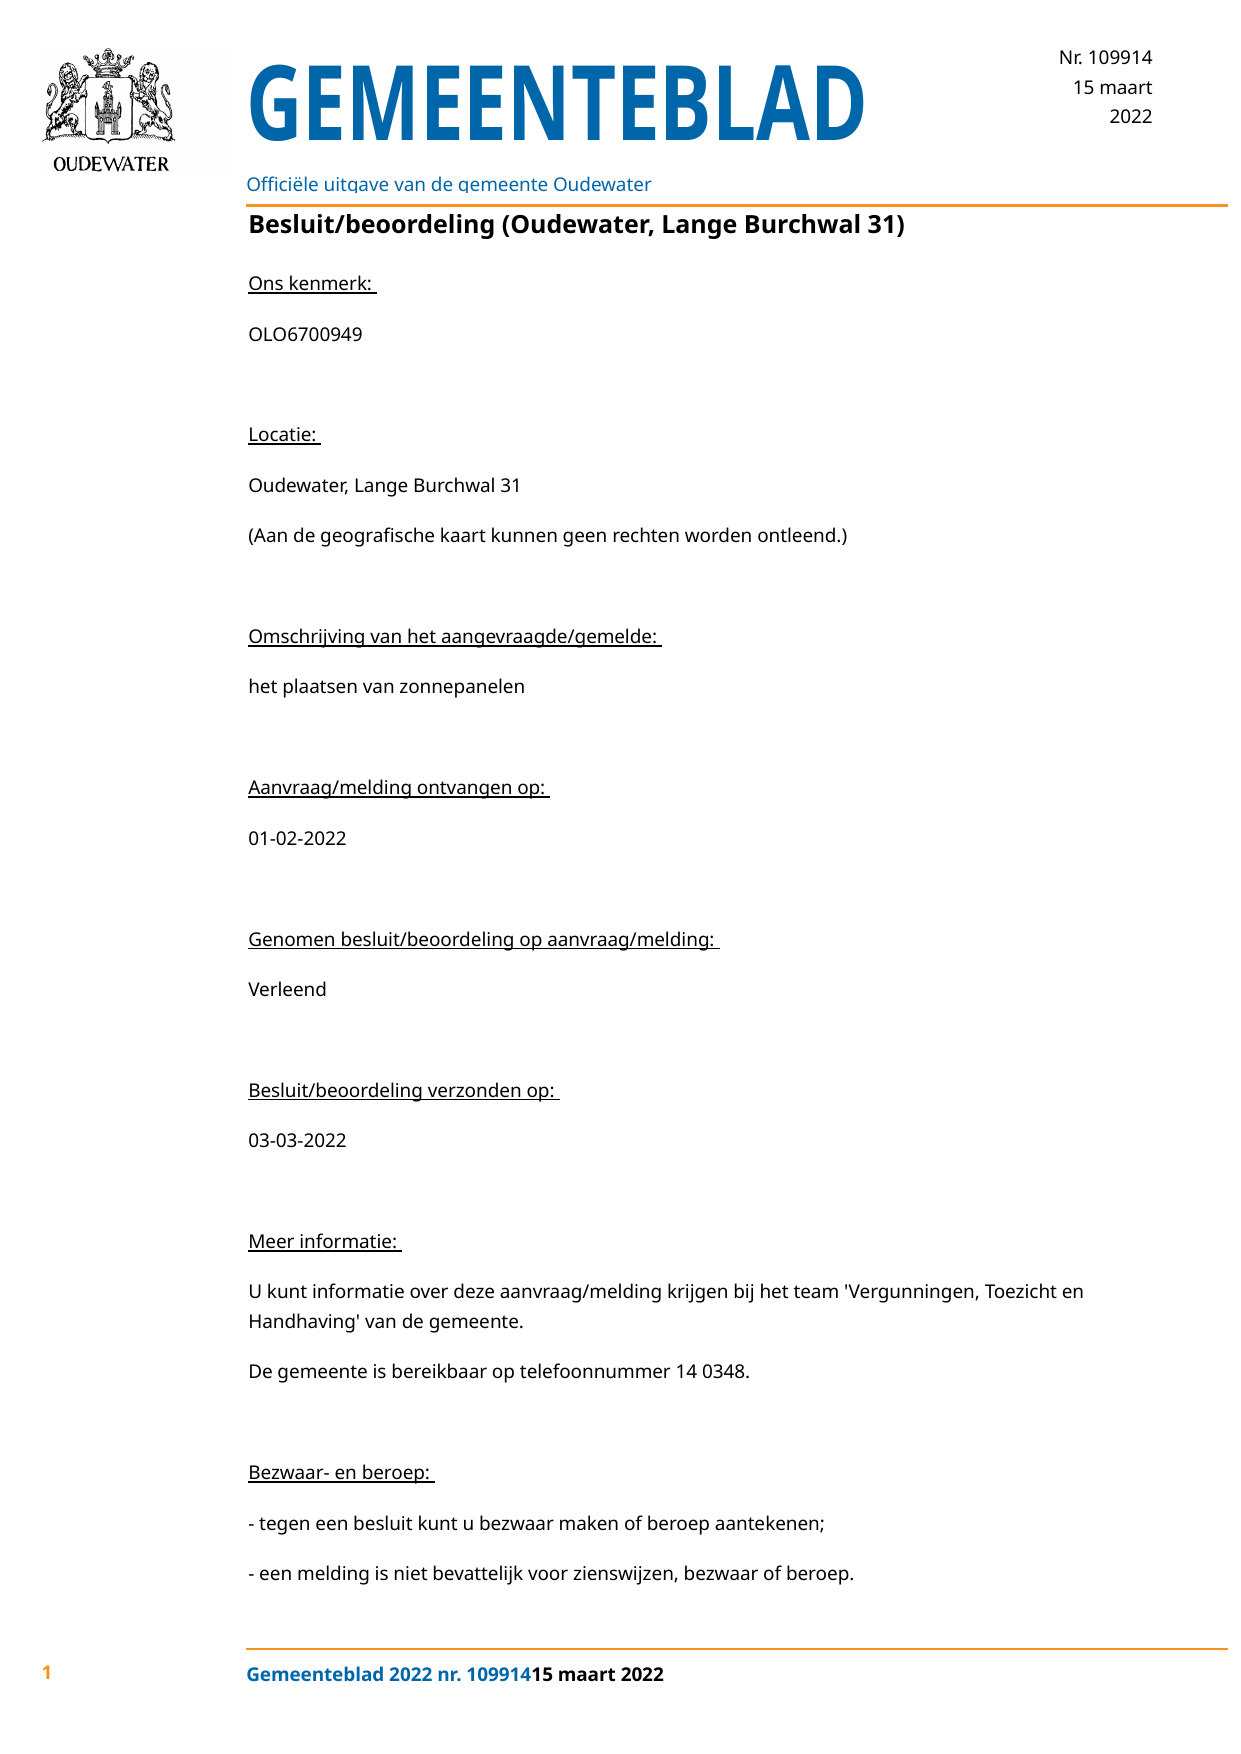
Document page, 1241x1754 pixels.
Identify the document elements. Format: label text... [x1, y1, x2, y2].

text Omschrijving van het aangevraagde/gemelde: [248, 623, 1152, 649]
text Bezwaar- en beroep: [248, 1459, 1152, 1485]
text - een melding is niet bevattelijk voor zienswijzen, bezwaar of beroep. [248, 1560, 1152, 1586]
text Verleend [248, 976, 1152, 1002]
text Locatie: [248, 422, 1152, 447]
text U kunt informatie over deze aanvraag/melding krijgen bij het team 'Vergunningen, Toezicht en Handhaving' van de gemeente. [248, 1279, 1152, 1334]
text (Aan de geografische kaart kunnen geen rechten worden ontleend.) [248, 522, 1152, 548]
text 03-03-2022 [248, 1127, 1152, 1153]
text Oudewater, Lange Burchwal 31 [248, 472, 1152, 498]
text Genomen besluit/beoordeling op aanvraag/melding: [248, 926, 1152, 951]
text Ons kenmerk: [248, 270, 1152, 296]
text Meer informatie: [248, 1228, 1152, 1254]
text De gemeente is bereikbaar op telefoonnummer 14 0348. [248, 1359, 1152, 1384]
text Besluit/beoordeling verzonden op: [248, 1077, 1152, 1103]
text Aanvraag/melding ontvangen op: [248, 774, 1152, 800]
picture [41, 47, 231, 172]
text 01-02-2022 [248, 825, 1152, 851]
text het plaatsen van zonnepanelen [248, 674, 1152, 699]
text OLO6700949 [248, 321, 1152, 346]
text Besluit/beoordeling (Oudewater, Lange Burchwal 31) [248, 207, 1152, 241]
text - tegen een besluit kunt u bezwaar maken of beroep aantekenen; [248, 1510, 1152, 1536]
